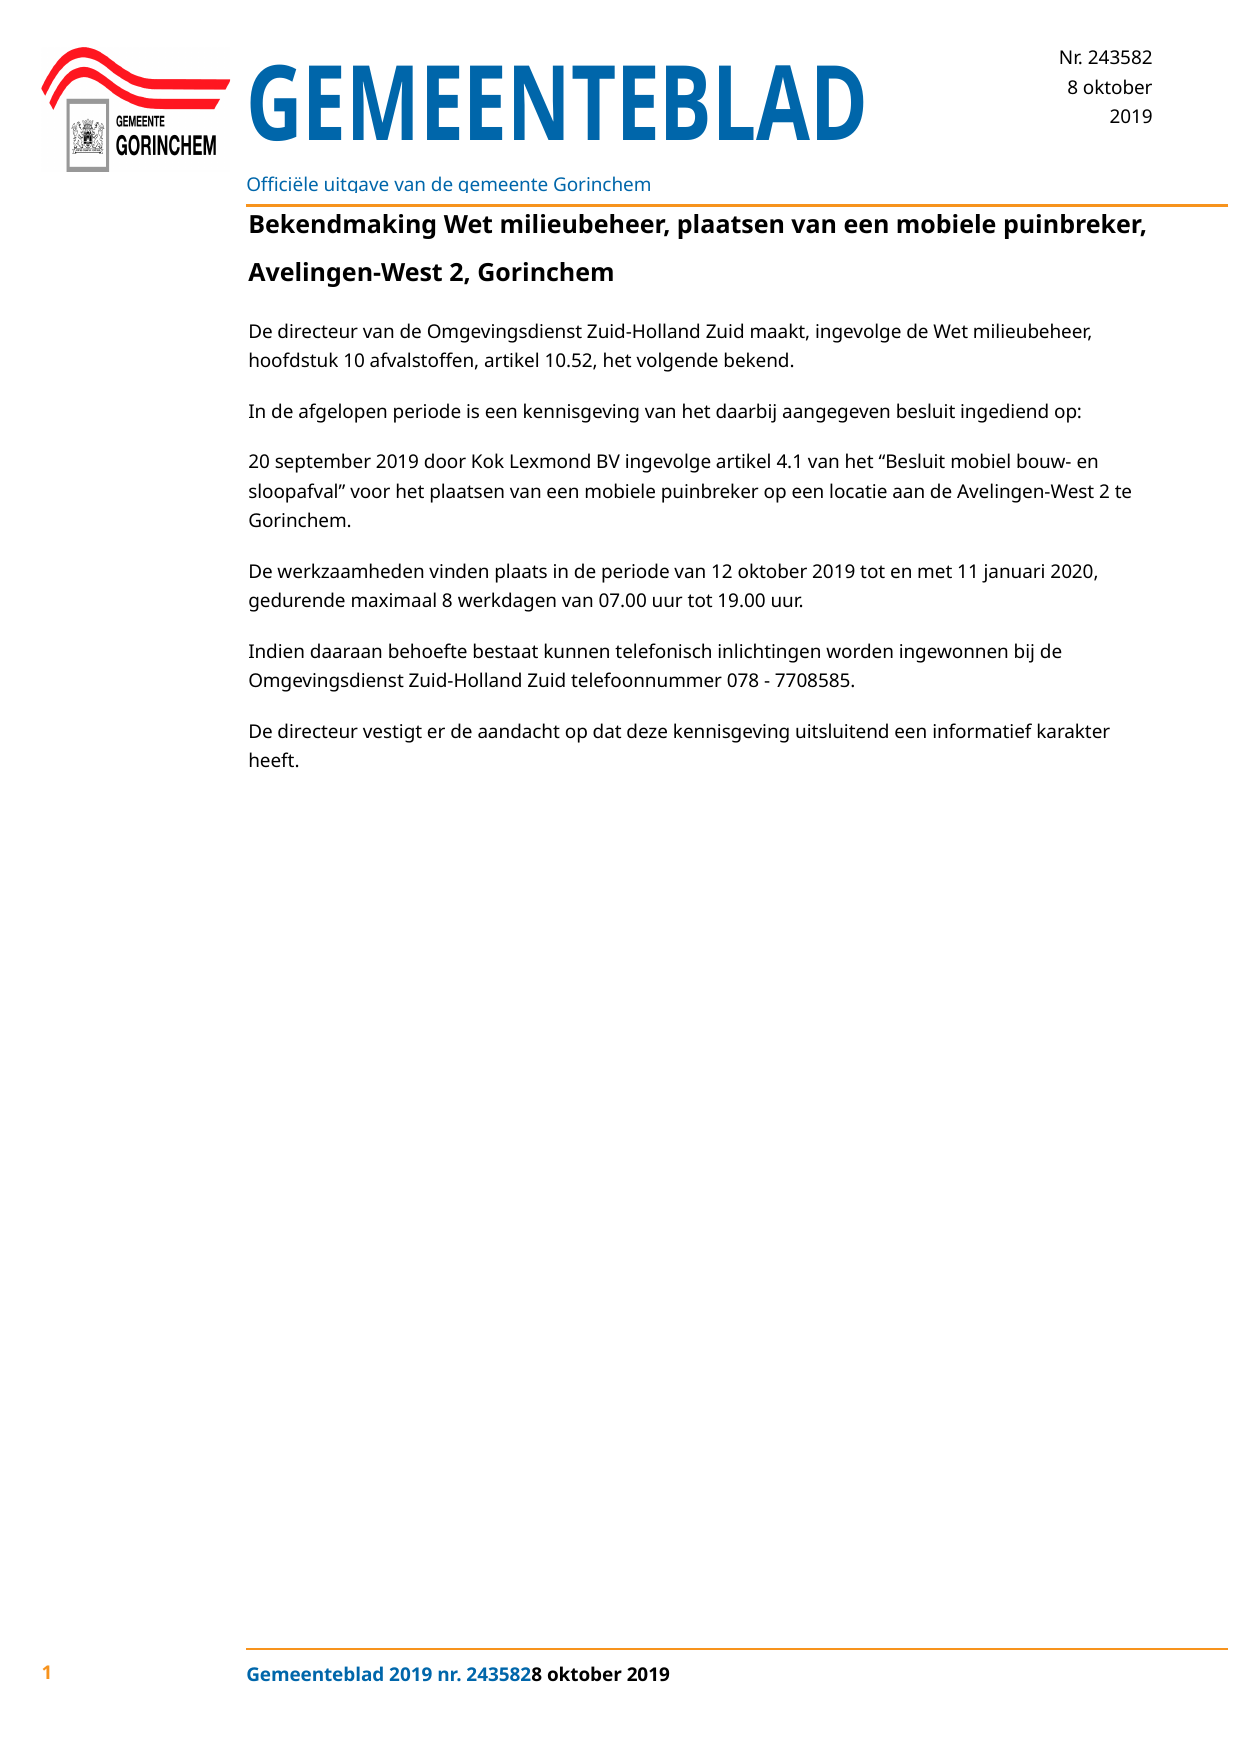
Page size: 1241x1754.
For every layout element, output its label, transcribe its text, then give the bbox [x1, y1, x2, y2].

text De werkzaamheden vinden plaats in de periode van 12 oktober 2019 tot en met 11 januari 2020, gedurende maximaal 8 werkdagen van 07.00 uur tot 19.00 uur. [248, 558, 1152, 613]
text De directeur vestigt er de aandacht op dat deze kennisgeving uitsluitend een informatief karakter heeft. [248, 718, 1152, 773]
picture [41, 47, 231, 172]
text Indien daaraan behoefte bestaat kunnen telefonisch inlichtingen worden ingewonnen bij de Omgevingsdienst Zuid-Holland Zuid telefoonnummer 078 - 7708585. [248, 638, 1152, 693]
text In de afgelopen periode is een kennisgeving van het daarbij aangegeven besluit ingediend op: [248, 398, 1152, 424]
text Bekendmaking Wet milieubeheer, plaatsen van een mobiele puinbreker, Avelingen-West 2, Gorinchem [248, 207, 1152, 288]
text 20 september 2019 door Kok Lexmond BV ingevolge artikel 4.1 van het “Besluit mobiel bouw- en sloopafval” voor het plaatsen van een mobiele puinbreker op een locatie aan de Avelingen-West 2 te Gorinchem. [248, 448, 1152, 533]
text De directeur van de Omgevingsdienst Zuid-Holland Zuid maakt, ingevolge de Wet milieubeheer, hoofdstuk 10 afvalstoffen, artikel 10.52, het volgende bekend. [248, 318, 1152, 373]
